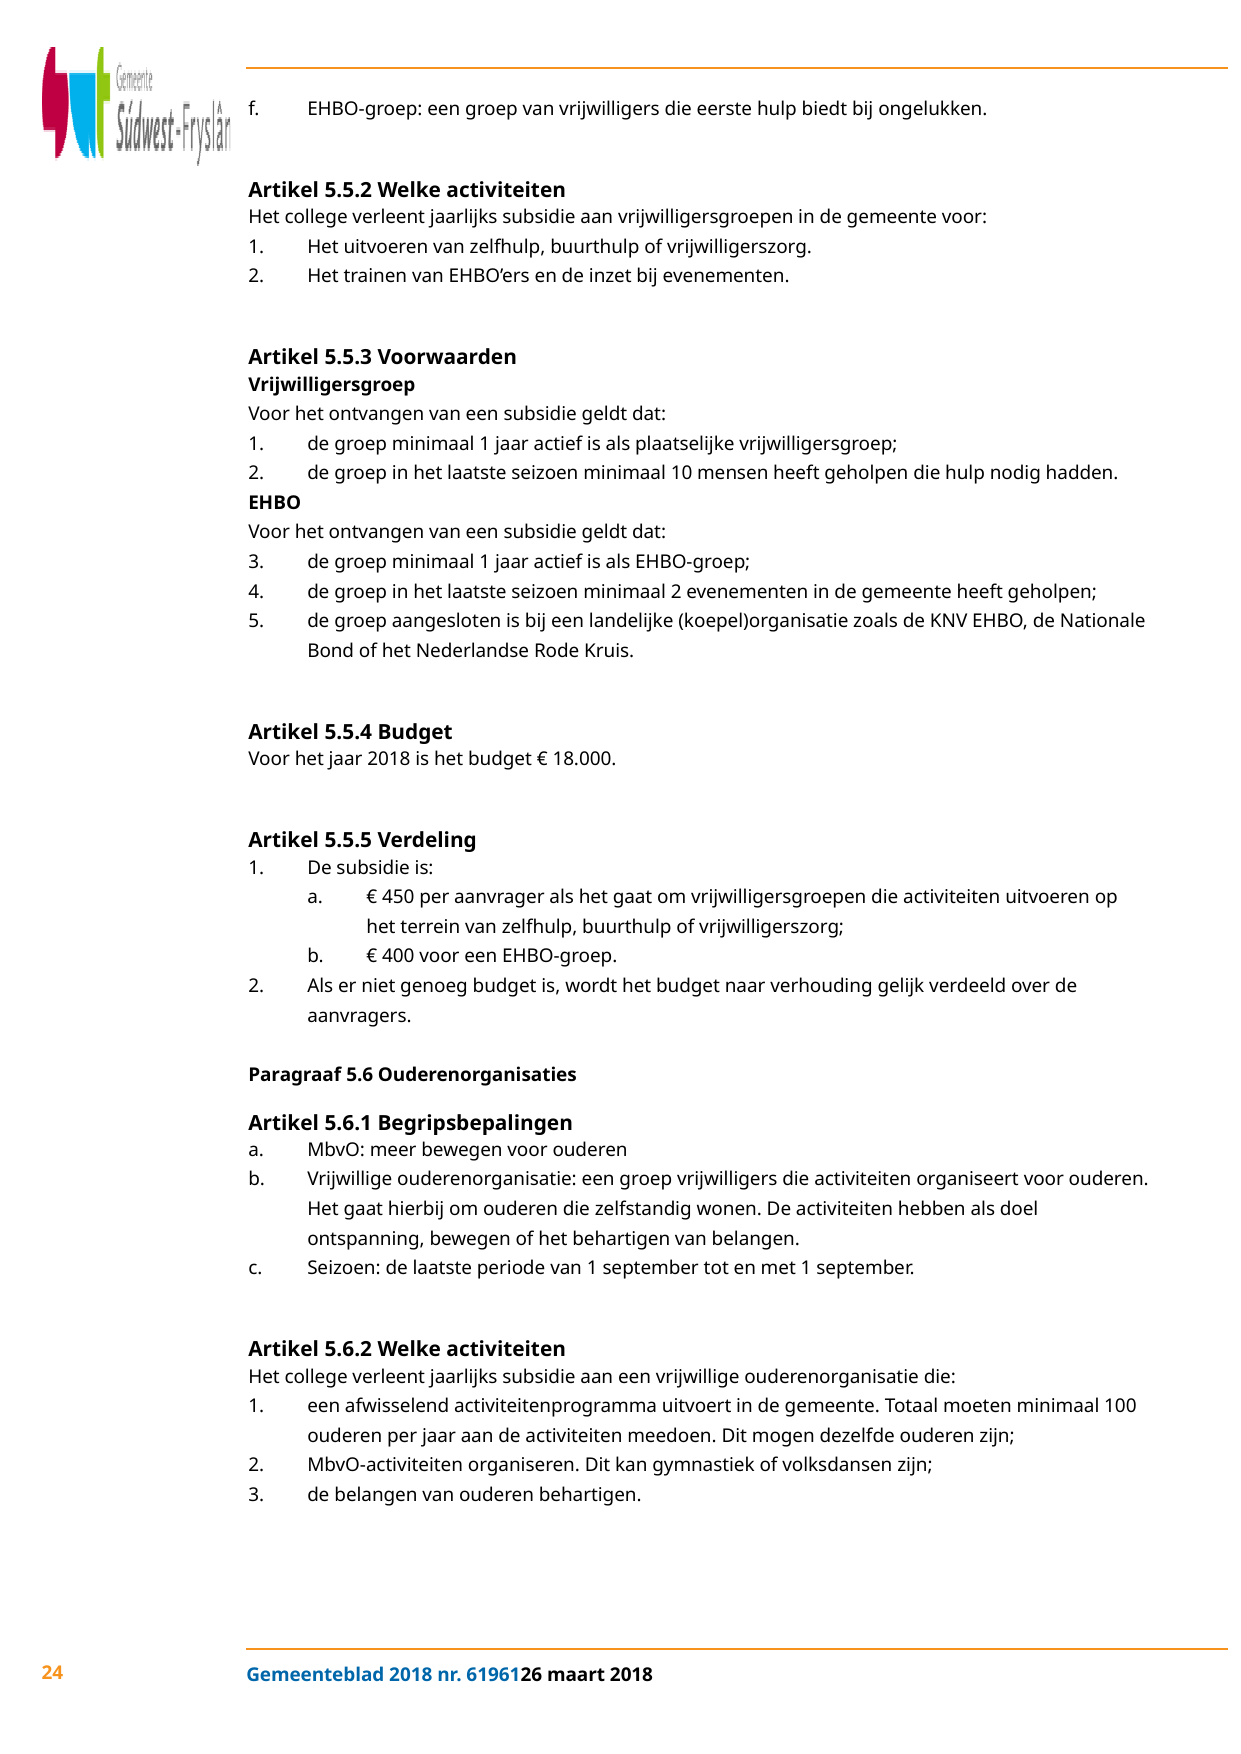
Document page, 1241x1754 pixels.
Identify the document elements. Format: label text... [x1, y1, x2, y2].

text Artikel 5.6.2 Welke activiteiten [248, 1334, 1152, 1363]
text Het college verleent jaarlijks subsidie aan een vrijwillige ouderenorganisatie die: [248, 1363, 1152, 1388]
list Als er niet genoeg budget is, wordt het budget naar verhouding gelijk verdeeld over de aanvragers. [248, 972, 1152, 1028]
text Voor het ontvangen van een subsidie geldt dat: [248, 400, 1152, 426]
list MbvO: meer bewegen voor ouderen [248, 1136, 1152, 1162]
list de groep minimaal 1 jaar actief is als plaatselijke vrijwilligersgroep; [248, 430, 1152, 456]
text Vrijwilligersgroep [248, 371, 1152, 397]
text Artikel 5.5.3 Voorwaarden [248, 342, 1152, 371]
list € 400 voor een EHBO-groep. [307, 943, 1152, 968]
list de groep aangesloten is bij een landelijke (koepel)organisatie zoals de KNV EHBO, de Nationale Bond of het Nederlandse Rode Kruis. [248, 607, 1152, 663]
text Het college verleent jaarlijks subsidie aan vrijwilligersgroepen in de gemeente voor: [248, 203, 1152, 229]
list € 450 per aanvrager als het gaat om vrijwilligersgroepen die activiteiten uitvoeren op het terrein van zelfhulp, buurthulp of vrijwilligerszorg; [307, 883, 1152, 939]
text Artikel 5.6.1 Begripsbepalingen [248, 1108, 1152, 1136]
list de groep in het laatste seizoen minimaal 10 mensen heeft geholpen die hulp nodig hadden. [248, 459, 1152, 485]
list De subsidie is: [248, 854, 1152, 880]
list Het trainen van EHBO’ers en de inzet bij evenementen. [248, 262, 1152, 288]
list Vrijwillige ouderenorganisatie: een groep vrijwilligers die activiteiten organiseert voor ouderen. Het gaat hierbij om ouderen die zelfstandig wonen. De activiteiten hebben als doel ontspanning, bewegen of het behartigen van belangen. [248, 1166, 1152, 1251]
list EHBO-groep: een groep van vrijwilligers die eerste hulp biedt bij ongelukken. [248, 95, 1152, 121]
list de groep minimaal 1 jaar actief is als EHBO-groep; [248, 548, 1152, 574]
list Het uitvoeren van zelfhulp, buurthulp of vrijwilligerszorg. [248, 233, 1152, 258]
text EHBO [248, 489, 1152, 515]
list een afwisselend activiteitenprogramma uitvoert in de gemeente. Totaal moeten minimaal 100 ouderen per jaar aan de activiteiten meedoen. Dit mogen dezelfde ouderen zijn; [248, 1392, 1152, 1448]
text Voor het jaar 2018 is het budget € 18.000. [248, 746, 1152, 771]
text Artikel 5.5.4 Budget [248, 717, 1152, 746]
text Artikel 5.5.5 Verdeling [248, 826, 1152, 854]
list de groep in het laatste seizoen minimaal 2 evenementen in de gemeente heeft geholpen; [248, 578, 1152, 604]
list Seizoen: de laatste periode van 1 september tot en met 1 september. [248, 1254, 1152, 1280]
text Paragraaf 5.6 Ouderenorganisaties [248, 1061, 1152, 1087]
list MbvO-activiteiten organiseren. Dit kan gymnastiek of volksdansen zijn; [248, 1452, 1152, 1477]
text Voor het ontvangen van een subsidie geldt dat: [248, 519, 1152, 544]
picture [41, 47, 231, 172]
text Artikel 5.5.2 Welke activiteiten [248, 175, 1152, 203]
list de belangen van ouderen behartigen. [248, 1481, 1152, 1507]
